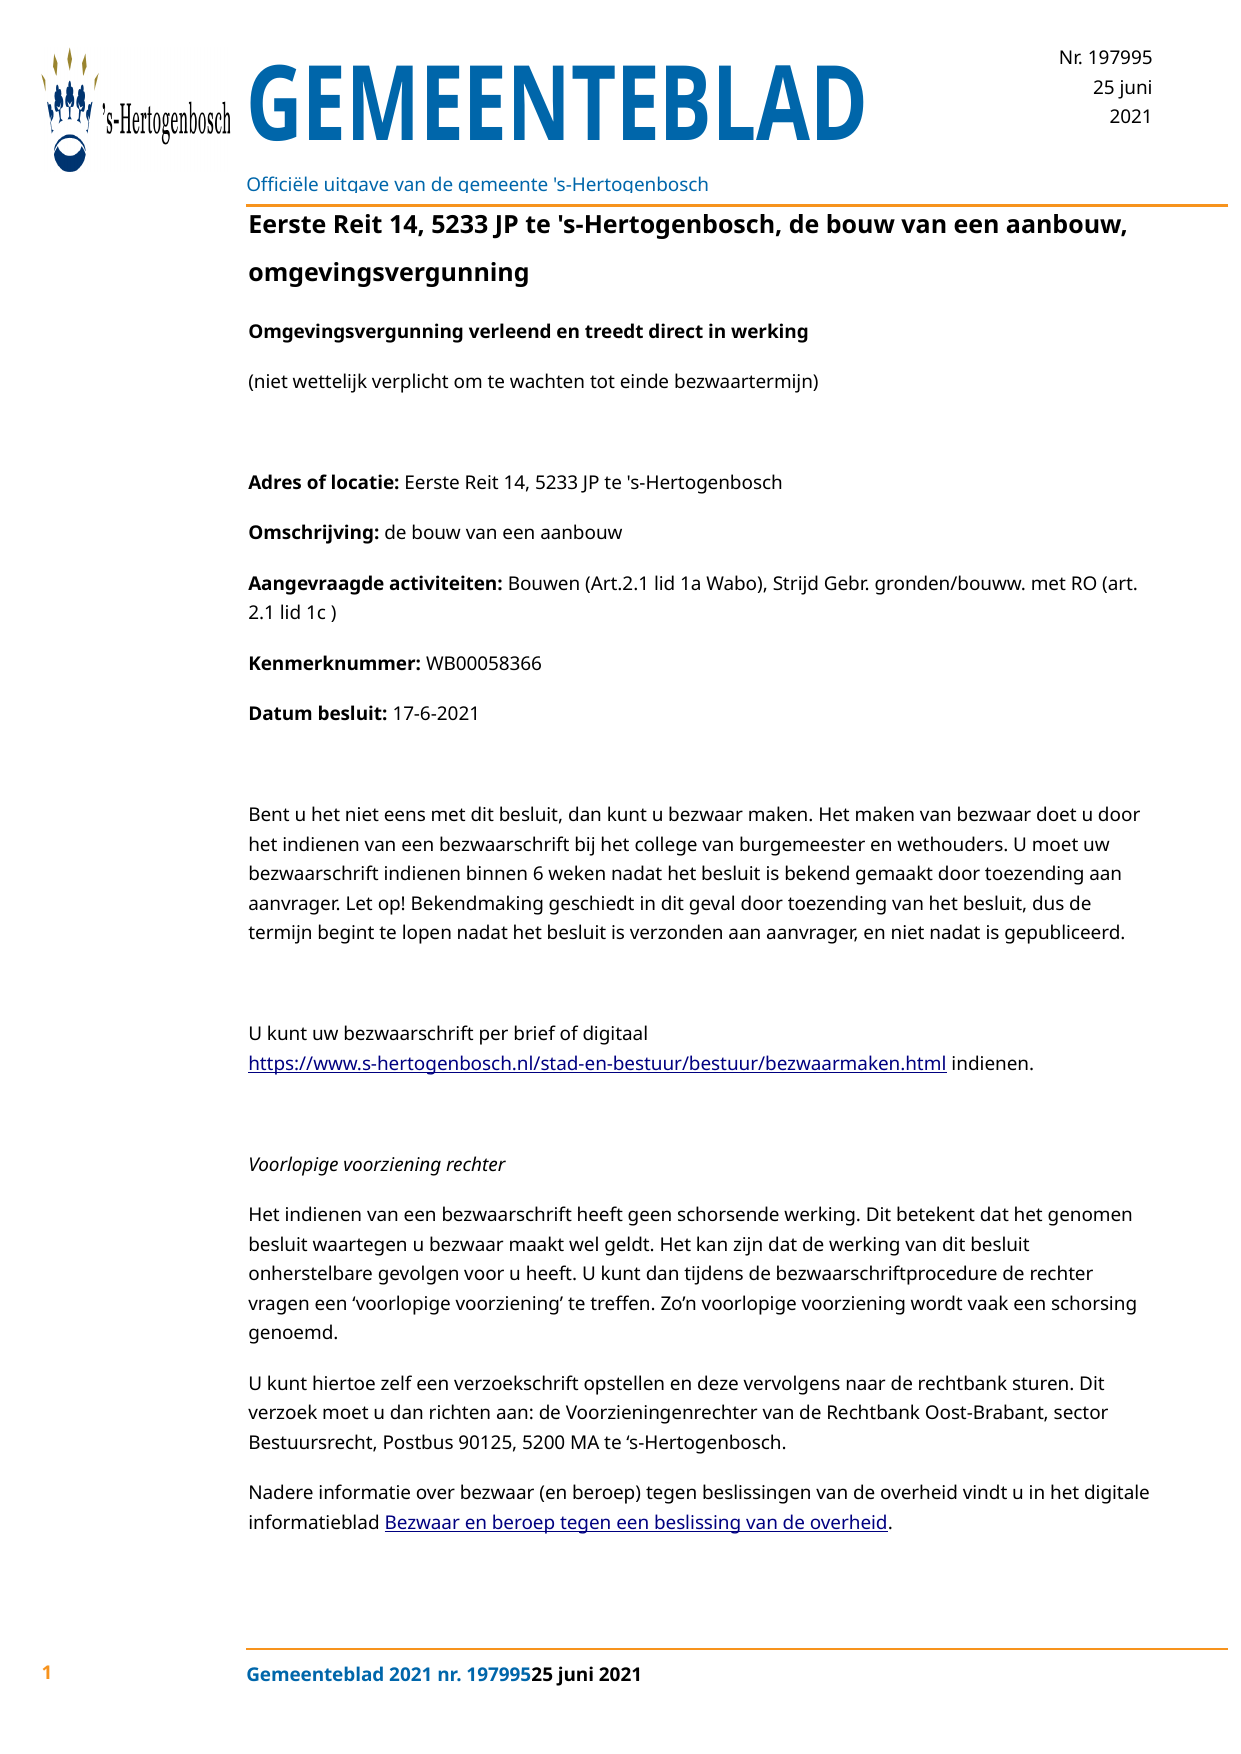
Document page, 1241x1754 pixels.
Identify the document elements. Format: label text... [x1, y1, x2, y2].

text Het indienen van een bezwaarschrift heeft geen schorsende werking. Dit betekent dat het genomen besluit waartegen u bezwaar maakt wel geldt. Het kan zijn dat de werking van dit besluit onherstelbare gevolgen voor u heeft. U kunt dan tijdens de bezwaarschriftprocedure de rechter vragen een ‘voorlopige voorziening’ te treffen. Zo’n voorlopige voorziening wordt vaak een schorsing genoemd. [248, 1201, 1152, 1345]
text Omschrijving: de bouw van een aanbouw [248, 519, 1152, 545]
text Datum besluit: 17-6-2021 [248, 700, 1152, 726]
text (niet wettelijk verplicht om te wachten tot einde bezwaartermijn) [248, 368, 1152, 394]
text Nadere informatie over bezwaar (en beroep) tegen beslissingen van de overheid vindt u in het digitale informatieblad Bezwaar en beroep tegen een beslissing van de overheid. [248, 1479, 1152, 1535]
text U kunt hiertoe zelf een verzoekschrift opstellen en deze vervolgens naar de rechtbank sturen. Dit verzoek moet u dan richten aan: de Voorzieningenrechter van de Rechtbank Oost-Brabant, sector Bestuursrecht, Postbus 90125, 5200 MA te ‘s-Hertogenbosch. [248, 1370, 1152, 1455]
text Omgevingsvergunning verleend en treedt direct in werking [248, 318, 1152, 344]
picture [41, 47, 231, 172]
text Aangevraagde activiteiten: Bouwen (Art.2.1 lid 1a Wabo), Strijd Gebr. gronden/bouww. met RO (art. 2.1 lid 1c ) [248, 570, 1152, 625]
text Adres of locatie: Eerste Reit 14, 5233 JP te 's-Hertogenbosch [248, 469, 1152, 495]
text Kenmerknummer: WB00058366 [248, 650, 1152, 676]
text U kunt uw bezwaarschrift per brief of digitaal https://www.s-hertogenbosch.nl/stad-en-bestuur/bestuur/bezwaarmaken.html indienen. [248, 1020, 1152, 1076]
text Bent u het niet eens met dit besluit, dan kunt u bezwaar maken. Het maken van bezwaar doet u door het indienen van een bezwaarschrift bij het college van burgemeester en wethouders. U moet uw bezwaarschrift indienen binnen 6 weken nadat het besluit is bekend gemaakt door toezending aan aanvrager. Let op! Bekendmaking geschiedt in dit geval door toezending van het besluit, dus de termijn begint te lopen nadat het besluit is verzonden aan aanvrager, en niet nadat is gepubliceerd. [248, 801, 1152, 945]
text Voorlopige voorziening rechter [248, 1151, 1152, 1177]
text Eerste Reit 14, 5233 JP te 's-Hertogenbosch, de bouw van een aanbouw, omgevingsvergunning [248, 207, 1152, 288]
